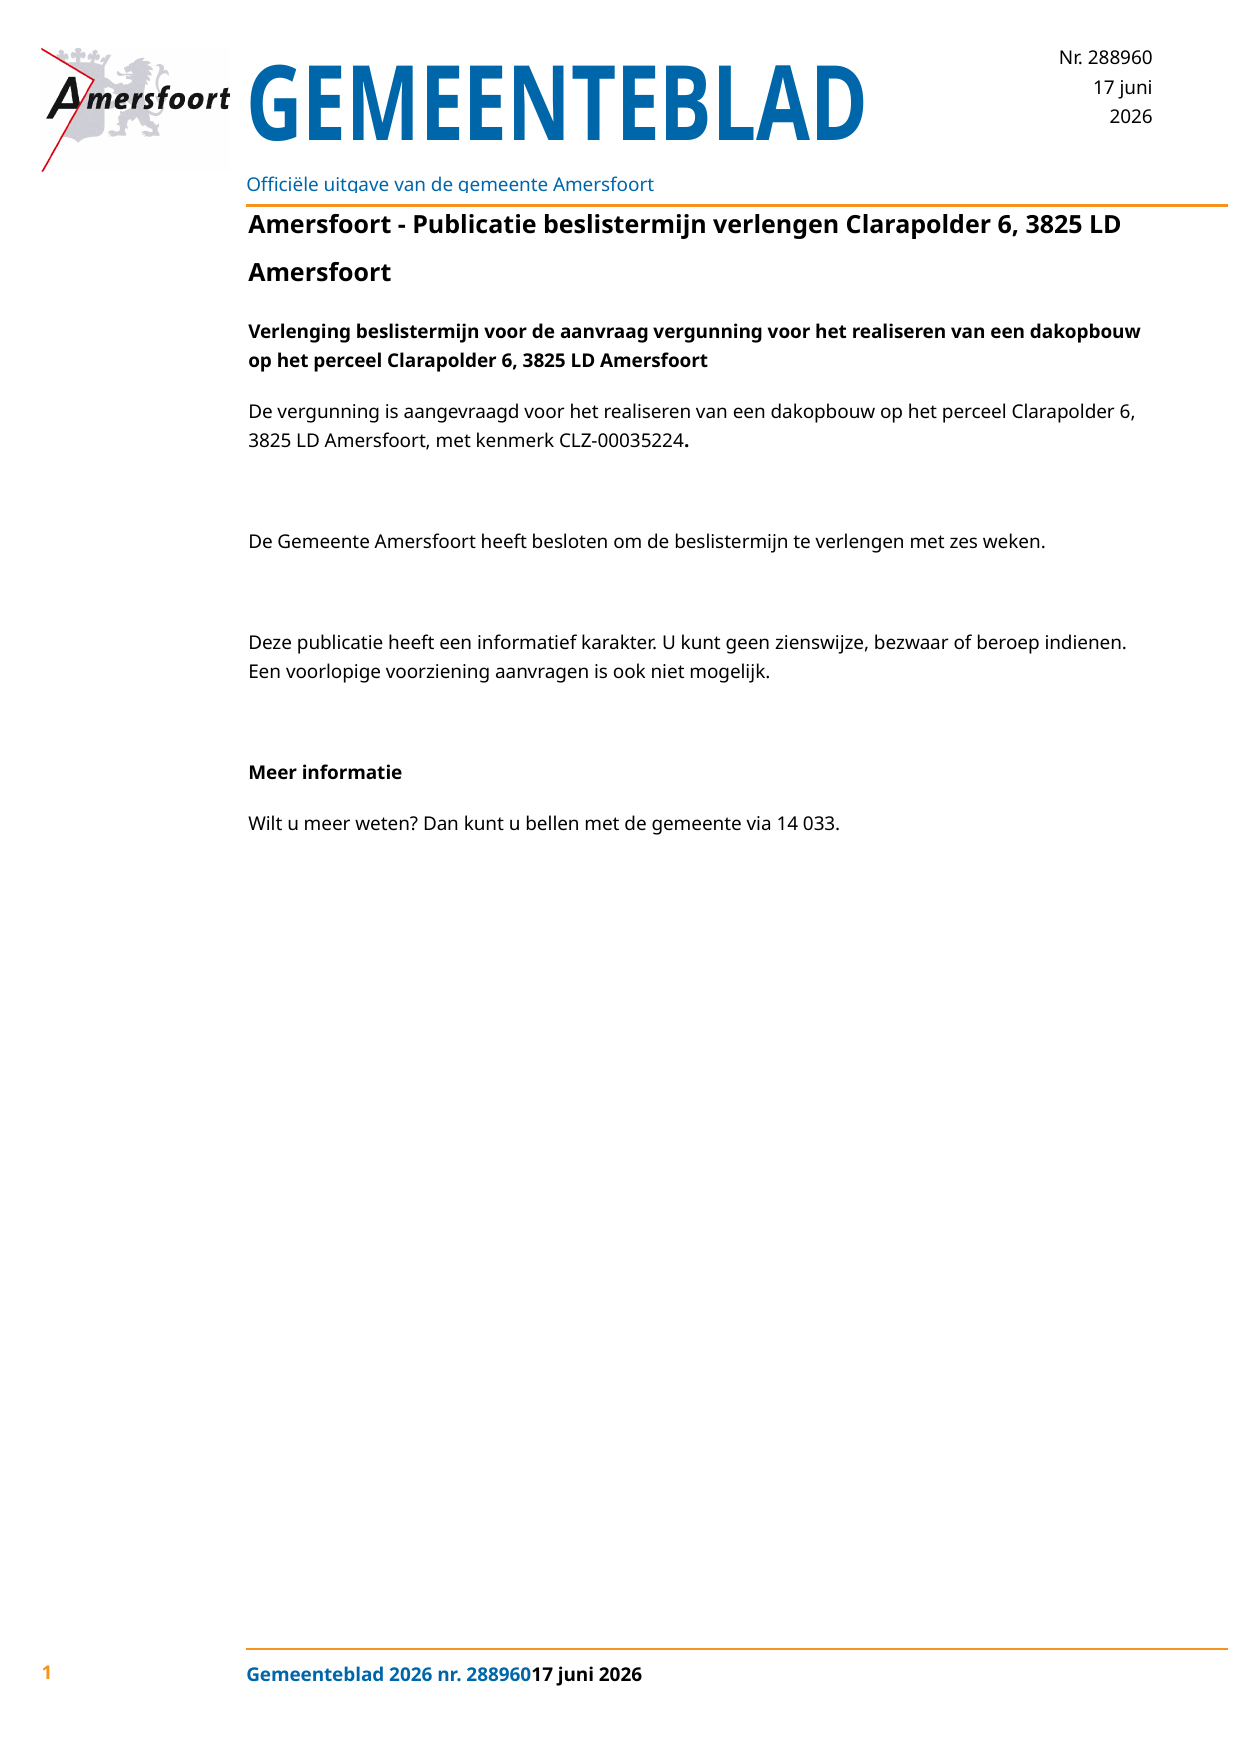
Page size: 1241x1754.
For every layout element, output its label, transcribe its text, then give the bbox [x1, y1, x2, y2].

picture [41, 47, 231, 172]
text De Gemeente Amersfoort heeft besloten om de beslistermijn te verlengen met zes weken. [248, 528, 1152, 554]
text Amersfoort - Publicatie beslistermijn verlengen Clarapolder 6, 3825 LD Amersfoort [248, 207, 1152, 288]
text Verlenging beslistermijn voor de aanvraag vergunning voor het realiseren van een dakopbouw op het perceel Clarapolder 6, 3825 LD Amersfoort [248, 318, 1152, 373]
text Meer informatie [248, 759, 1152, 785]
text Wilt u meer weten? Dan kunt u bellen met de gemeente via 14 033. [248, 810, 1152, 836]
text De vergunning is aangevraagd voor het realiseren van een dakopbouw op het perceel Clarapolder 6, 3825 LD Amersfoort, met kenmerk CLZ-00035224. [248, 398, 1152, 453]
text Deze publicatie heeft een informatief karakter. U kunt geen zienswijze, bezwaar of beroep indienen. Een voorlopige voorziening aanvragen is ook niet mogelijk. [248, 629, 1152, 684]
